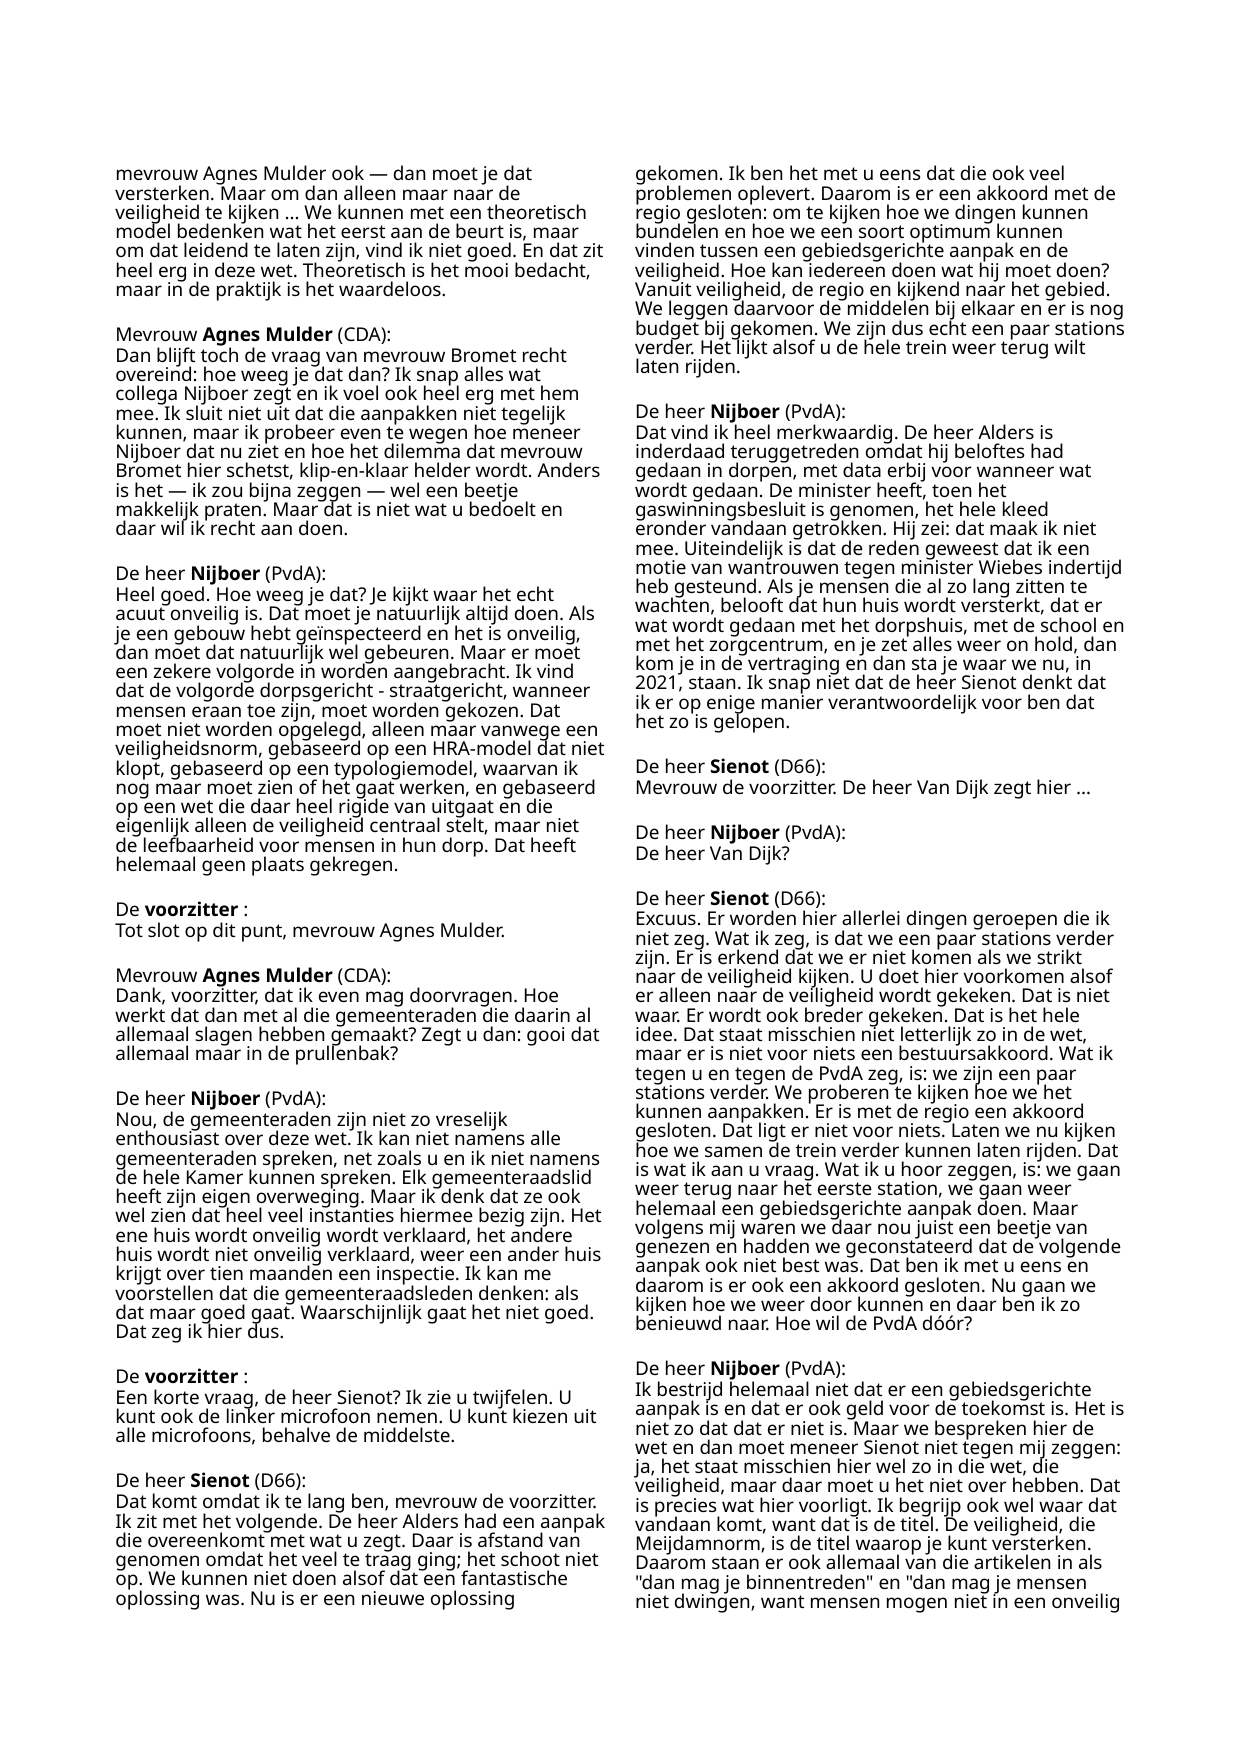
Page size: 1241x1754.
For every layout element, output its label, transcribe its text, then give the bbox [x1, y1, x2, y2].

text Dan blijft toch de vraag van mevrouw Bromet recht overeind: hoe weeg je dat dan? Ik snap alles wat collega Nijboer zegt en ik voel ook heel erg met hem mee. Ik sluit niet uit dat die aanpakken niet tegelijk kunnen, maar ik probeer even te wegen hoe meneer Nijboer dat nu ziet en hoe het dilemma dat mevrouw Bromet hier schetst, klip-en-klaar helder wordt. Anders is het — ik zou bijna zeggen — wel een beetje makkelijk praten. Maar dat is niet wat u bedoelt en daar wil ik recht aan doen. [115, 347, 605, 539]
text Excuus. Er worden hier allerlei dingen geroepen die ik niet zeg. Wat ik zeg, is dat we een paar stations verder zijn. Er is erkend dat we er niet komen als we strikt naar de veiligheid kijken. U doet hier voorkomen alsof er alleen naar de veiligheid wordt gekeken. Dat is niet waar. Er wordt ook breder gekeken. Dat is het hele idee. Dat staat misschien niet letterlijk zo in de wet, maar er is niet voor niets een bestuursakkoord. Wat ik tegen u en tegen de PvdA zeg, is: we zijn een paar stations verder. We proberen te kijken hoe we het kunnen aanpakken. Er is met de regio een akkoord gesloten. Dat ligt er niet voor niets. Laten we nu kijken hoe we samen de trein verder kunnen laten rijden. Dat is wat ik aan u vraag. Wat ik u hoor zeggen, is: we gaan weer terug naar het eerste station, we gaan weer helemaal een gebiedsgerichte aanpak doen. Maar volgens mij waren we daar nou juist een beetje van genezen en hadden we geconstateerd dat de volgende aanpak ook niet best was. Dat ben ik met u eens en daarom is er ook een akkoord gesloten. Nu gaan we kijken hoe we weer door kunnen en daar ben ik zo benieuwd naar. Hoe wil de PvdA dóór? [635, 910, 1125, 1334]
text De heer Nijboer (PvdA): [635, 398, 1125, 424]
text De heer Sienot (D66): [635, 753, 1125, 779]
text gekomen. Ik ben het met u eens dat die ook veel problemen oplevert. Daarom is er een akkoord met de regio gesloten: om te kijken hoe we dingen kunnen bundelen en hoe we een soort optimum kunnen vinden tussen een gebiedsgerichte aanpak en de veiligheid. Hoe kan iedereen doen wat hij moet doen? Vanuit veiligheid, de regio en kijkend naar het gebied. We leggen daarvoor de middelen bij elkaar en er is nog budget bij gekomen. We zijn dus echt een paar stations verder. Het lijkt alsof u de hele trein weer terug wilt laten rijden. [635, 165, 1125, 377]
text De heer Sienot (D66): [635, 885, 1125, 910]
text Dat komt omdat ik te lang ben, mevrouw de voorzitter. Ik zit met het volgende. De heer Alders had een aanpak die overeenkomt met wat u zegt. Daar is afstand van genomen omdat het veel te traag ging; het schoot niet op. We kunnen niet doen alsof dat een fantastische oplossing was. Nu is er een nieuwe oplossing [115, 1493, 605, 1609]
text Mevrouw Agnes Mulder (CDA): [115, 321, 605, 347]
text Dat vind ik heel merkwaardig. De heer Alders is inderdaad teruggetreden omdat hij beloftes had gedaan in dorpen, met data erbij voor wanneer wat wordt gedaan. De minister heeft, toen het gaswinningsbesluit is genomen, het hele kleed eronder vandaan getrokken. Hij zei: dat maak ik niet mee. Uiteindelijk is dat de reden geweest dat ik een motie van wantrouwen tegen minister Wiebes indertijd heb gesteund. Als je mensen die al zo lang zitten te wachten, belooft dat hun huis wordt versterkt, dat er wat wordt gedaan met het dorpshuis, met de school en met het zorgcentrum, en je zet alles weer on hold, dan kom je in de vertraging en dan sta je waar we nu, in 2021, staan. Ik snap niet dat de heer Sienot denkt dat ik er op enige manier verantwoordelijk voor ben dat het zo is gelopen. [635, 424, 1125, 732]
text De heer Sienot (D66): [115, 1468, 605, 1493]
text De heer Nijboer (PvdA): [115, 1085, 605, 1111]
text Dank, voorzitter, dat ik even mag doorvragen. Hoe werkt dat dan met al die gemeenteraden die daarin al allemaal slagen hebben gemaakt? Zegt u dan: gooi dat allemaal maar in de prullenbak? [115, 987, 605, 1064]
text Ik bestrijd helemaal niet dat er een gebiedsgerichte aanpak is en dat er ook geld voor de toekomst is. Het is niet zo dat dat er niet is. Maar we bespreken hier de wet en dan moet meneer Sienot niet tegen mij zeggen: ja, het staat misschien hier wel zo in die wet, die veiligheid, maar daar moet u het niet over hebben. Dat is precies wat hier voorligt. Ik begrijp ook wel waar dat vandaan komt, want dat is de titel. De veiligheid, die Meijdamnorm, is de titel waarop je kunt versterken. Daarom staan er ook allemaal van die artikelen in als "dan mag je binnentreden" en "dan mag je mensen niet dwingen, want mensen mogen niet in een onveilig [635, 1381, 1125, 1612]
text De heer Nijboer (PvdA): [115, 560, 605, 586]
text De voorzitter : [115, 1363, 605, 1389]
text Nou, de gemeenteraden zijn niet zo vreselijk enthousiast over deze wet. Ik kan niet namens alle gemeenteraden spreken, net zoals u en ik niet namens de hele Kamer kunnen spreken. Elk gemeenteraadslid heeft zijn eigen overweging. Maar ik denk dat ze ook wel zien dat heel veel instanties hiermee bezig zijn. Het ene huis wordt onveilig wordt verklaard, het andere huis wordt niet onveilig verklaard, weer een ander huis krijgt over tien maanden een inspectie. Ik kan me voorstellen dat die gemeenteraadsleden denken: als dat maar goed gaat. Waarschijnlijk gaat het niet goed. Dat zeg ik hier dus. [115, 1111, 605, 1342]
text mevrouw Agnes Mulder ook — dan moet je dat versterken. Maar om dan alleen maar naar de veiligheid te kijken … We kunnen met een theoretisch model bedenken wat het eerst aan de beurt is, maar om dat leidend te laten zijn, vind ik niet goed. En dat zit heel erg in deze wet. Theoretisch is het mooi bedacht, maar in de praktijk is het waardeloos. [115, 165, 605, 300]
text Mevrouw Agnes Mulder (CDA): [115, 962, 605, 987]
text Heel goed. Hoe weeg je dat? Je kijkt waar het echt acuut onveilig is. Dat moet je natuurlijk altijd doen. Als je een gebouw hebt geïnspecteerd en het is onveilig, dan moet dat natuurlijk wel gebeuren. Maar er moet een zekere volgorde in worden aangebracht. Ik vind dat de volgorde dorpsgericht - straatgericht, wanneer mensen eraan toe zijn, moet worden gekozen. Dat moet niet worden opgelegd, alleen maar vanwege een veiligheidsnorm, gebaseerd op een HRA-model dat niet klopt, gebaseerd op een typologiemodel, waarvan ik nog maar moet zien of het gaat werken, en gebaseerd op een wet die daar heel rigide van uitgaat en die eigenlijk alleen de veiligheid centraal stelt, maar niet de leefbaarheid voor mensen in hun dorp. Dat heeft helemaal geen plaats gekregen. [115, 586, 605, 875]
text De voorzitter : [115, 896, 605, 922]
text De heer Nijboer (PvdA): [635, 1355, 1125, 1381]
text De heer Nijboer (PvdA): [635, 819, 1125, 844]
text De heer Van Dijk? [635, 844, 1125, 864]
text Tot slot op dit punt, mevrouw Agnes Mulder. [115, 922, 605, 941]
text Een korte vraag, de heer Sienot? Ik zie u twijfelen. U kunt ook de linker microfoon nemen. U kunt kiezen uit alle microfoons, behalve de middelste. [115, 1389, 605, 1447]
text Mevrouw de voorzitter. De heer Van Dijk zegt hier … [635, 779, 1125, 798]
